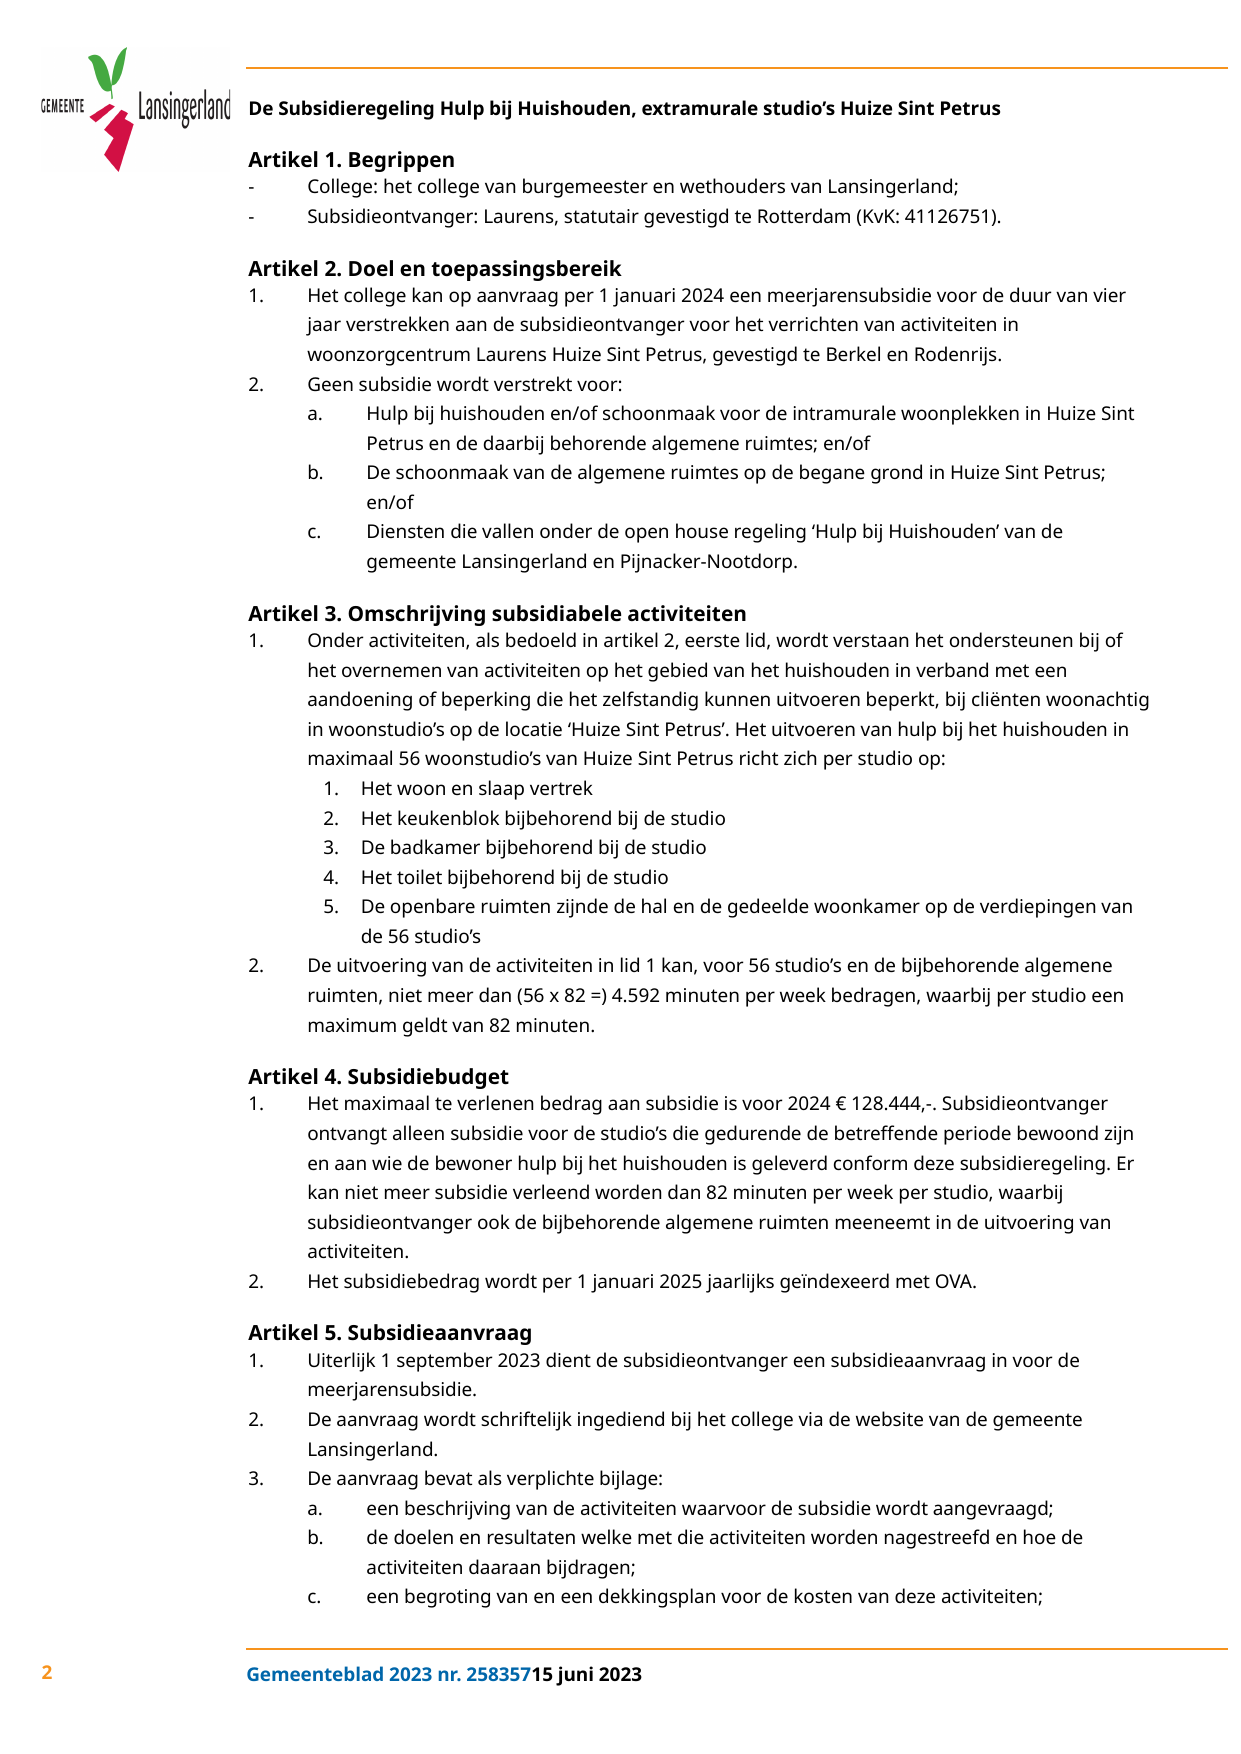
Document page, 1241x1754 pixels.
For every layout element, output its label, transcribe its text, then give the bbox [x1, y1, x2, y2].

list Het maximaal te verlenen bedrag aan subsidie is voor 2024 € 128.444,-. Subsidieontvanger ontvangt alleen subsidie voor de studio’s die gedurende de betreffende periode bewoond zijn en aan wie de bewoner hulp bij het huishouden is geleverd conform deze subsidieregeling. Er kan niet meer subsidie verleend worden dan 82 minuten per week per studio, waarbij subsidieontvanger ook de bijbehorende algemene ruimten meeneemt in de uitvoering van activiteiten. [248, 1091, 1152, 1264]
list De badkamer bijbehorend bij de studio [323, 834, 1152, 860]
text Artikel 2. Doel en toepassingsbereik [248, 254, 1152, 282]
list een beschrijving van de activiteiten waarvoor de subsidie wordt aangevraagd; [307, 1495, 1152, 1521]
list de doelen en resultaten welke met die activiteiten worden nagestreefd en hoe de activiteiten daaraan bijdragen; [307, 1524, 1152, 1580]
text Artikel 3. Omschrijving subsidiabele activiteiten [248, 599, 1152, 627]
list De schoonmaak van de algemene ruimtes op de begane grond in Huize Sint Petrus; en/of [307, 459, 1152, 515]
text Artikel 4. Subsidiebudget [248, 1062, 1152, 1091]
list Onder activiteiten, als bedoeld in artikel 2, eerste lid, wordt verstaan het ondersteunen bij of het overnemen van activiteiten op het gebied van het huishouden in verband met een aandoening of beperking die het zelfstandig kunnen uitvoeren beperkt, bij cliënten woonachtig in woonstudio’s op de locatie ‘Huize Sint Petrus’. Het uitvoeren van hulp bij het huishouden in maximaal 56 woonstudio’s van Huize Sint Petrus richt zich per studio op: [248, 627, 1152, 771]
list Diensten die vallen onder de open house regeling ‘Hulp bij Huishouden’ van de gemeente Lansingerland en Pijnacker-Nootdorp. [307, 519, 1152, 574]
list Uiterlijk 1 september 2023 dient de subsidieontvanger een subsidieaanvraag in voor de meerjarensubsidie. [248, 1347, 1152, 1402]
list Het college kan op aanvraag per 1 januari 2024 een meerjarensubsidie voor de duur van vier jaar verstrekken aan de subsidieontvanger voor het verrichten van activiteiten in woonzorgcentrum Laurens Huize Sint Petrus, gevestigd te Berkel en Rodenrijs. [248, 282, 1152, 367]
list De uitvoering van de activiteiten in lid 1 kan, voor 56 studio’s en de bijbehorende algemene ruimten, niet meer dan (56 x 82 =) 4.592 minuten per week bedragen, waarbij per studio een maximum geldt van 82 minuten. [248, 953, 1152, 1037]
text Artikel 5. Subsidieaanvraag [248, 1318, 1152, 1347]
list Het subsidiebedrag wordt per 1 januari 2025 jaarlijks geïndexeerd met OVA. [248, 1268, 1152, 1294]
list Subsidieontvanger: Laurens, statutair gevestigd te Rotterdam (KvK: 41126751). [248, 203, 1152, 229]
list De aanvraag wordt schriftelijk ingediend bij het college via de website van de gemeente Lansingerland. [248, 1406, 1152, 1461]
list De openbare ruimten zijnde de hal en de gedeelde woonkamer op de verdiepingen van de 56 studio’s [323, 893, 1152, 949]
list Het keukenblok bijbehorend bij de studio [323, 805, 1152, 830]
list Hulp bij huishouden en/of schoonmaak voor de intramurale woonplekken in Huize Sint Petrus en de daarbij behorende algemene ruimtes; en/of [307, 400, 1152, 456]
text Artikel 1. Begrippen [248, 145, 1152, 174]
list De aanvraag bevat als verplichte bijlage: [248, 1465, 1152, 1491]
list Geen subsidie wordt verstrekt voor: [248, 371, 1152, 397]
picture [41, 47, 231, 172]
list College: het college van burgemeester en wethouders van Lansingerland; [248, 174, 1152, 199]
text De Subsidieregeling Hulp bij Huishouden, extramurale studio’s Huize Sint Petrus [248, 95, 1152, 121]
list een begroting van en een dekkingsplan voor de kosten van deze activiteiten; [307, 1584, 1152, 1609]
list Het toilet bijbehorend bij de studio [323, 864, 1152, 889]
list Het woon en slaap vertrek [323, 775, 1152, 801]
